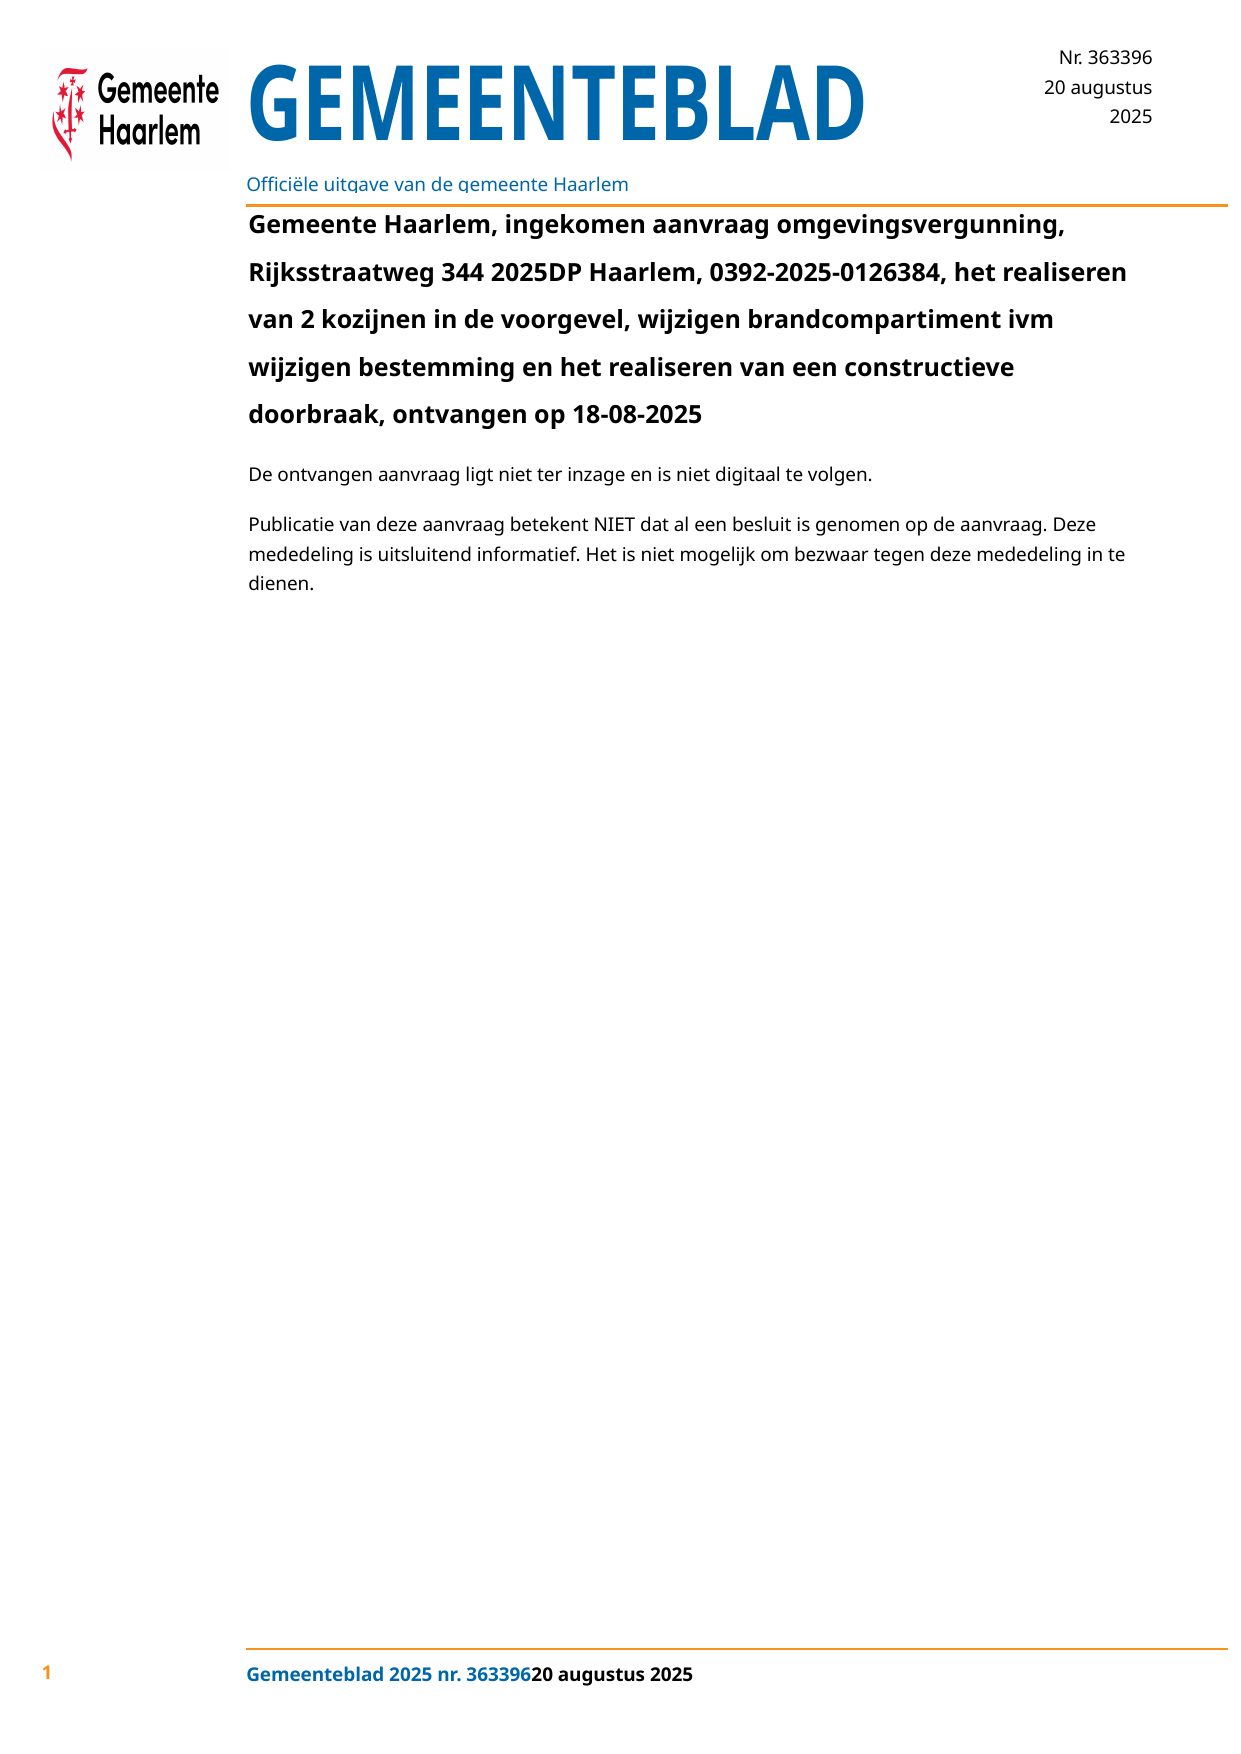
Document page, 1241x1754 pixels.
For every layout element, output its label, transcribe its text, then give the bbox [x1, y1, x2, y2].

text Publicatie van deze aanvraag betekent NIET dat al een besluit is genomen op de aanvraag. Deze mededeling is uitsluitend informatief. Het is niet mogelijk om bezwaar tegen deze mededeling in te dienen. [248, 511, 1152, 596]
text Gemeente Haarlem, ingekomen aanvraag omgevingsvergunning, Rijksstraatweg 344 2025DP Haarlem, 0392-2025-0126384, het realiseren van 2 kozijnen in de voorgevel, wijzigen brandcompartiment ivm wijzigen bestemming en het realiseren van een constructieve doorbraak, ontvangen op 18-08-2025 [248, 207, 1152, 431]
picture [41, 47, 231, 172]
text De ontvangen aanvraag ligt niet ter inzage en is niet digitaal te volgen. [248, 461, 1152, 486]
